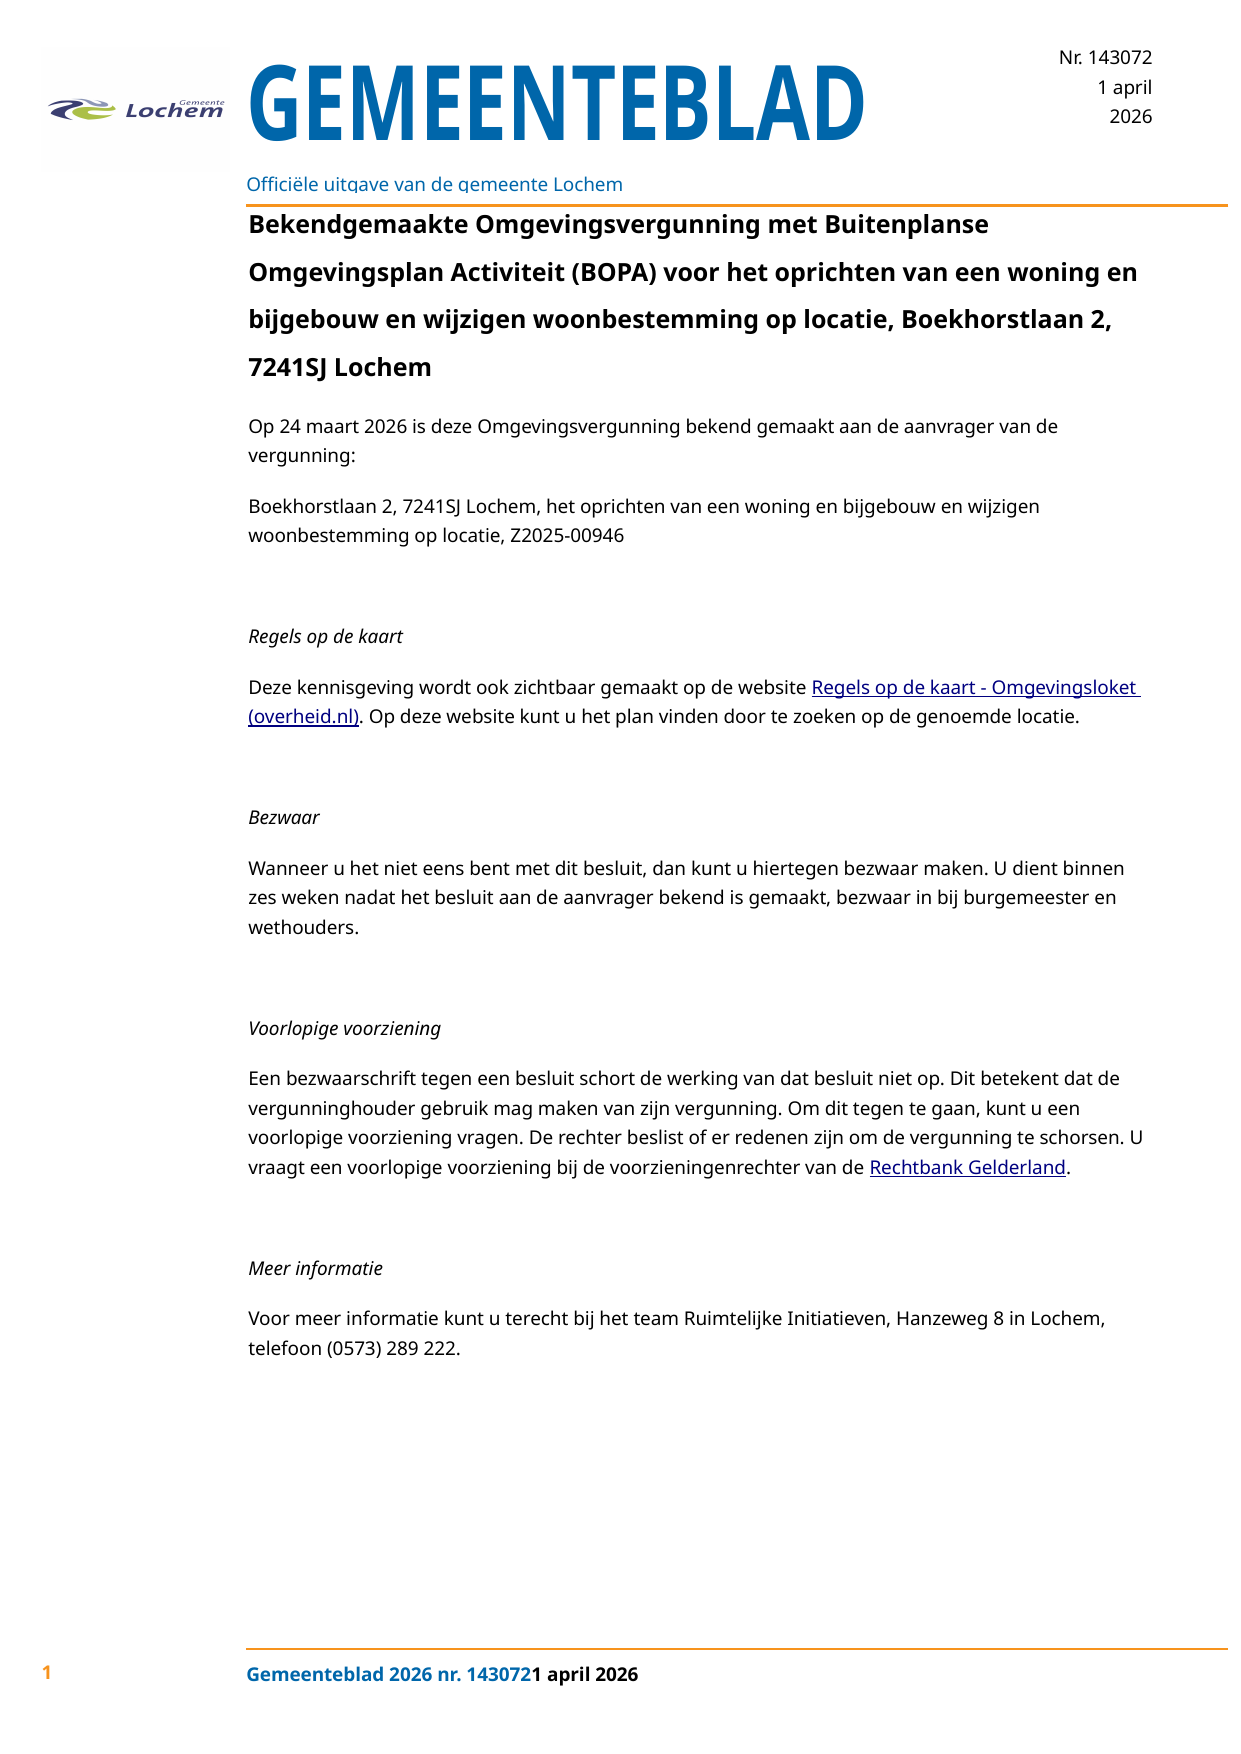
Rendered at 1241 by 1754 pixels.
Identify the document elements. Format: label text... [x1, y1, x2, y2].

picture [41, 47, 231, 172]
text Deze kennisgeving wordt ook zichtbaar gemaakt op de website Regels op de kaart - Omgevingsloket (overheid.nl). Op deze website kunt u het plan vinden door te zoeken op de genoemde locatie. [248, 674, 1152, 729]
text Voorlopige voorziening [248, 1015, 1152, 1041]
text Boekhorstlaan 2, 7241SJ Lochem, het oprichten van een woning en bijgebouw en wijzigen woonbestemming op locatie, Z2025-00946 [248, 493, 1152, 548]
text Bezwaar [248, 804, 1152, 830]
text Bekendgemaakte Omgevingsvergunning met Buitenplanse Omgevingsplan Activiteit (BOPA) voor het oprichten van een woning en bijgebouw en wijzigen woonbestemming op locatie, Boekhorstlaan 2, 7241SJ Lochem [248, 207, 1152, 384]
text Een bezwaarschrift tegen een besluit schort de werking van dat besluit niet op. Dit betekent dat de vergunninghouder gebruik mag maken van zijn vergunning. Om dit tegen te gaan, kunt u een voorlopige voorziening vragen. De rechter beslist of er redenen zijn om de vergunning te schorsen. U vraagt een voorlopige voorziening bij de voorzieningenrechter van de Rechtbank Gelderland. [248, 1065, 1152, 1180]
text Meer informatie [248, 1255, 1152, 1281]
text Wanneer u het niet eens bent met dit besluit, dan kunt u hiertegen bezwaar maken. U dient binnen zes weken nadat het besluit aan de aanvrager bekend is gemaakt, bezwaar in bij burgemeester en wethouders. [248, 855, 1152, 940]
text Op 24 maart 2026 is deze Omgevingsvergunning bekend gemaakt aan de aanvrager van de vergunning: [248, 413, 1152, 468]
text Regels op de kaart [248, 623, 1152, 649]
text Voor meer informatie kunt u terecht bij het team Ruimtelijke Initiatieven, Hanzeweg 8 in Lochem, telefoon (0573) 289 222. [248, 1305, 1152, 1361]
